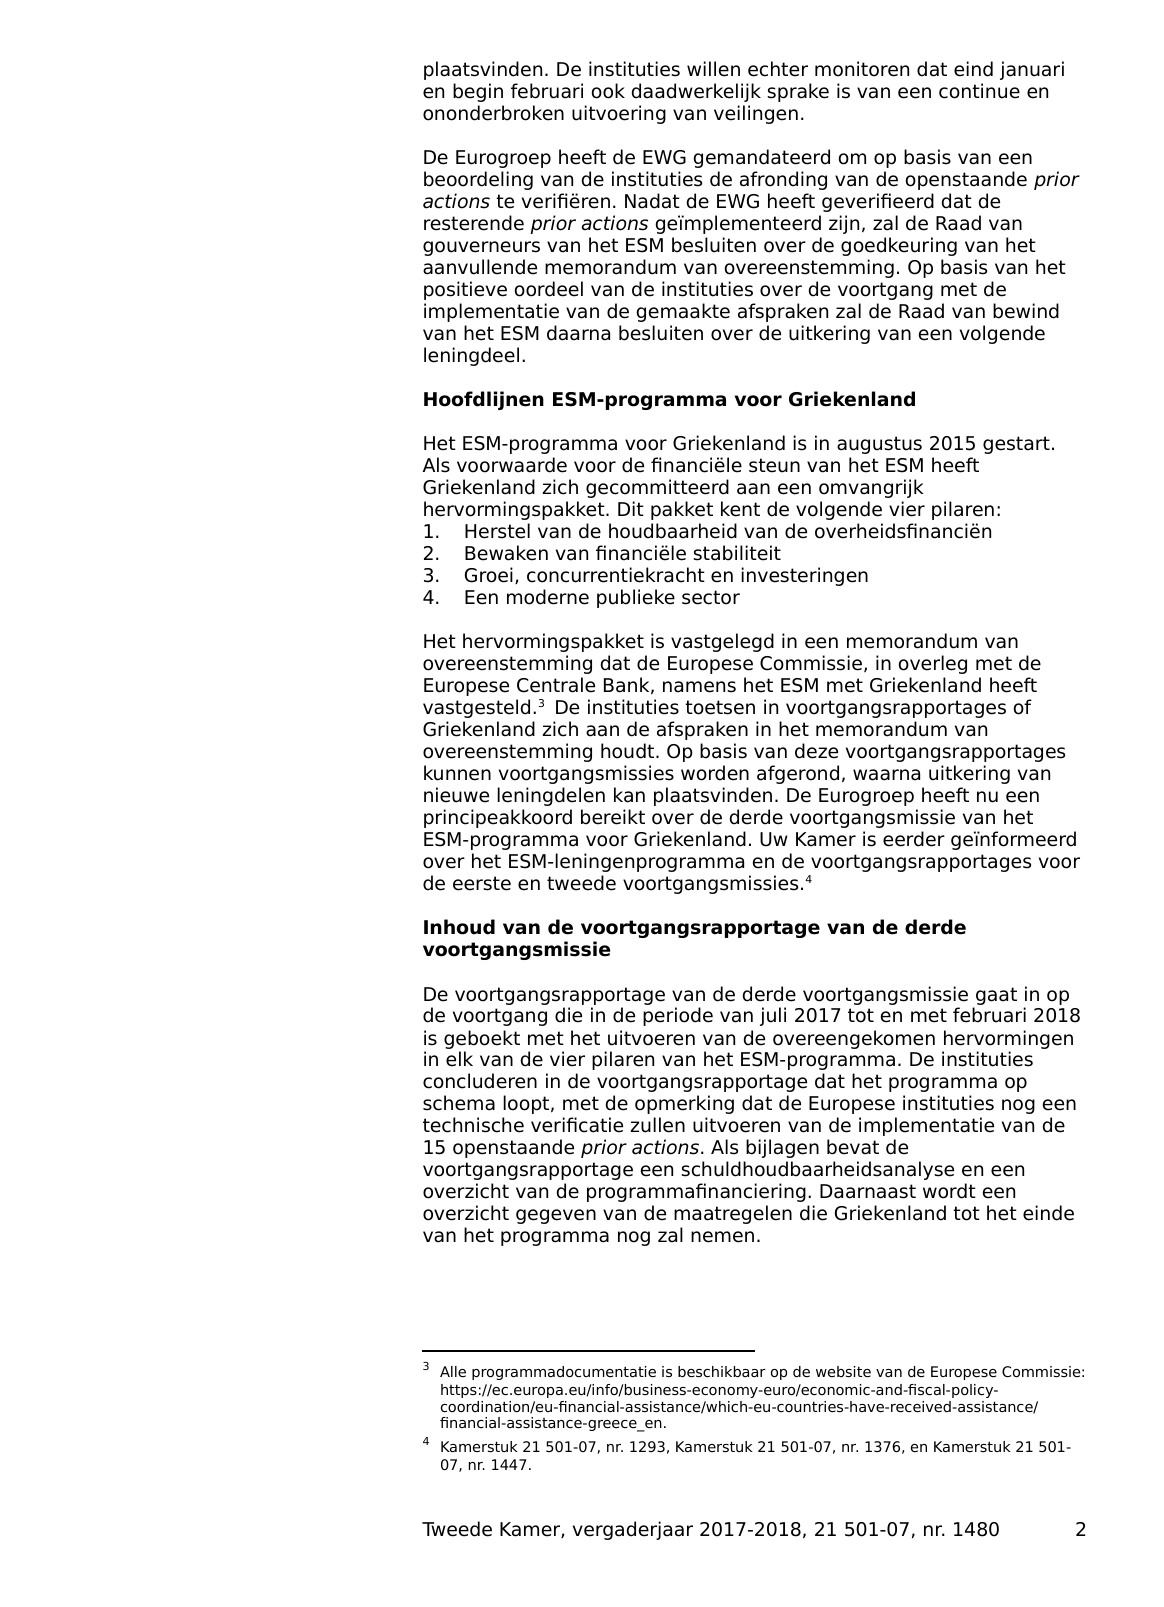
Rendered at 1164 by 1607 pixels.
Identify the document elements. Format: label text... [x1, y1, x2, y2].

text Het ESM-programma voor Griekenland is in augustus 2015 gestart. Als voorwaarde voor de financiële steun van het ESM heeft Griekenland zich gecommitteerd aan een omvangrijk hervormingspakket. Dit pakket kent de volgende vier pilaren: [422, 433, 1087, 521]
text plaatsvinden. De instituties willen echter monitoren dat eind januari en begin februari ook daadwerkelijk sprake is van een continue en ononderbroken uitvoering van veilingen. [422, 59, 1087, 125]
text De Eurogroep heeft de EWG gemandateerd om op basis van een beoordeling van de instituties de afronding van de openstaande prior actions te verifiëren. Nadat de EWG heeft geverifieerd dat de resterende prior actions geïmplementeerd zijn, zal de Raad van gouverneurs van het ESM besluiten over de goedkeuring van het aanvullende memorandum van overeenstemming. Op basis van het positieve oordeel van de instituties over de voortgang met de implementatie van de gemaakte afspraken zal de Raad van bewind van het ESM daarna besluiten over de uitkering van een volgende leningdeel. [422, 147, 1087, 367]
text 2. Bewaken van financiële stabiliteit [422, 543, 1087, 565]
text 4. Een moderne publieke sector [422, 587, 1087, 609]
text Alle programmadocumentatie is beschikbaar op de website van de Europese Commissie: https://ec.europa.eu/info/business-economy-euro/economic-and-fiscal-policy-coordination/eu-financial-assistance/which-eu-countries-have-received-assistance/financial-assistance-greece_en. [422, 1360, 1087, 1432]
subtitle Inhoud van de voortgangsrapportage van de derde voortgangsmissie [422, 917, 1087, 961]
subtitle Hoofdlijnen ESM-programma voor Griekenland [422, 389, 1087, 411]
text Het hervormingspakket is vastgelegd in een memorandum van overeenstemming dat de Europese Commissie, in overleg met de Europese Centrale Bank, namens het ESM met Griekenland heeft vastgesteld. De instituties toetsen in voortgangsrapportages of Griekenland zich aan de afspraken in het memorandum van overeenstemming houdt. Op basis van deze voortgangsrapportages kunnen voortgangsmissies worden afgerond, waarna uitkering van nieuwe leningdelen kan plaatsvinden. De Eurogroep heeft nu een principeakkoord bereikt over de derde voortgangsmissie van het ESM-programma voor Griekenland. Uw Kamer is eerder geïnformeerd over het ESM-leningenprogramma en de voortgangsrapportages voor de eerste en tweede voortgangsmissies. [422, 631, 1087, 895]
text 1. Herstel van de houdbaarheid van de overheidsfinanciën [422, 521, 1087, 543]
text De voortgangsrapportage van de derde voortgangsmissie gaat in op de voortgang die in de periode van juli 2017 tot en met februari 2018 is geboekt met het uitvoeren van de overeengekomen hervormingen in elk van de vier pilaren van het ESM-programma. De instituties concluderen in de voortgangsrapportage dat het programma op schema loopt, met de opmerking dat de Europese instituties nog een technische verificatie zullen uitvoeren van de implementatie van de 15 openstaande prior actions. Als bijlagen bevat de voortgangsrapportage een schuldhoudbaarheidsanalyse en een overzicht van de programmafinanciering. Daarnaast wordt een overzicht gegeven van de maatregelen die Griekenland tot het einde van het programma nog zal nemen. [422, 983, 1087, 1247]
text 3. Groei, concurrentiekracht en investeringen [422, 565, 1087, 587]
text Kamerstuk 21 501-07, nr. 1293, Kamerstuk 21 501-07, nr. 1376, en Kamerstuk 21 501-07, nr. 1447. [422, 1435, 1087, 1474]
